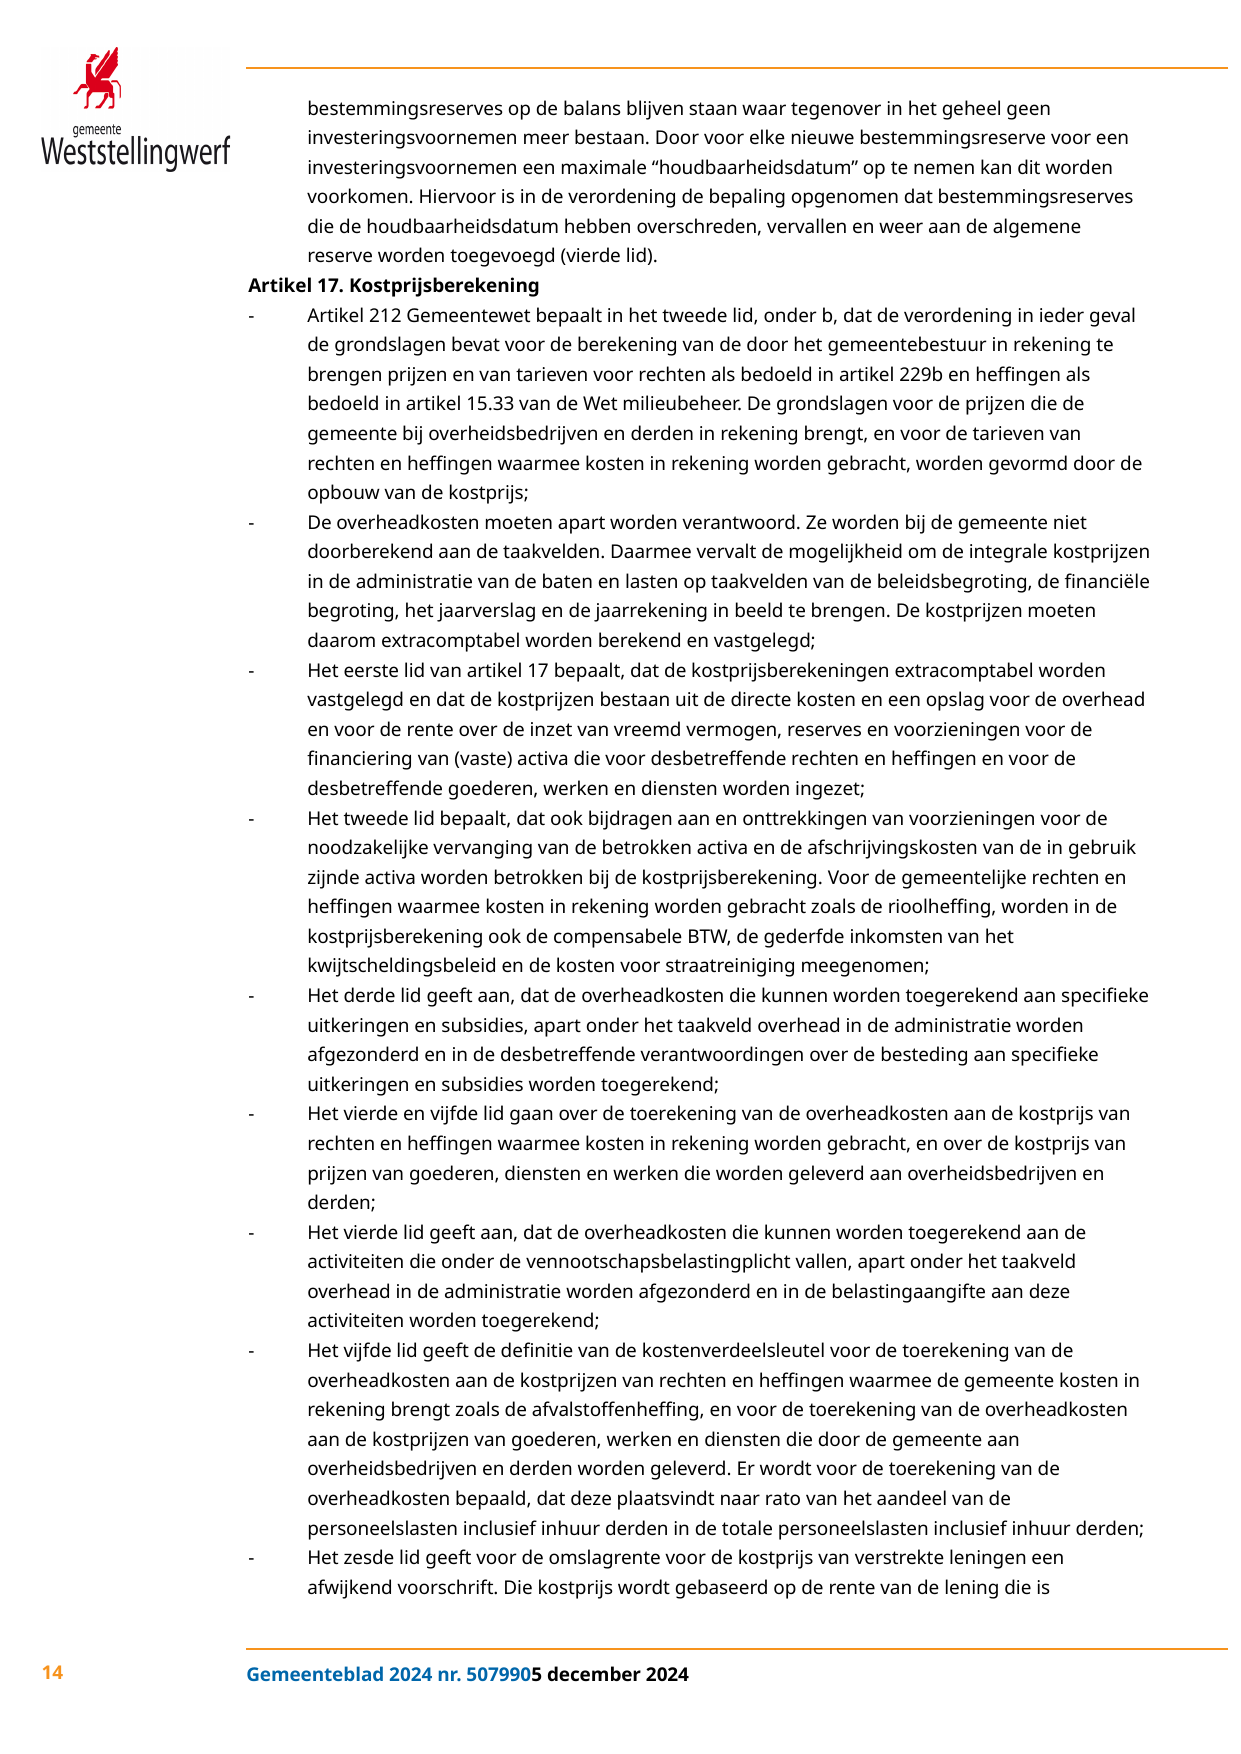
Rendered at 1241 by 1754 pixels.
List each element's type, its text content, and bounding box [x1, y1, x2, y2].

picture [41, 47, 231, 172]
list Artikel 212 Gemeentewet bepaalt in het tweede lid, onder b, dat de verordening in ieder geval de grondslagen bevat voor de berekening van de door het gemeentebestuur in rekening te brengen prijzen en van tarieven voor rechten als bedoeld in artikel 229b en heffingen als bedoeld in artikel 15.33 van de Wet milieubeheer. De grondslagen voor de prijzen die de gemeente bij overheidsbedrijven en derden in rekening brengt, en voor de tarieven van rechten en heffingen waarmee kosten in rekening worden gebracht, worden gevormd door de opbouw van de kostprijs; [248, 302, 1152, 505]
list Het vierde lid geeft aan, dat de overheadkosten die kunnen worden toegerekend aan de activiteiten die onder de vennootschapsbelastingplicht vallen, apart onder het taakveld overhead in de administratie worden afgezonderd en in de belastingaangifte aan deze activiteiten worden toegerekend; [248, 1219, 1152, 1333]
list Het vierde en vijfde lid gaan over de toerekening van de overheadkosten aan de kostprijs van rechten en heffingen waarmee kosten in rekening worden gebracht, en over de kostprijs van prijzen van goederen, diensten en werken die worden geleverd aan overheidsbedrijven en derden; [248, 1101, 1152, 1215]
text Artikel 17. Kostprijsberekening [248, 272, 1152, 298]
list De overheadkosten moeten apart worden verantwoord. Ze worden bij de gemeente niet doorberekend aan de taakvelden. Daarmee vervalt de mogelijkheid om de integrale kostprijzen in de administratie van de baten en lasten op taakvelden van de beleidsbegroting, de financiële begroting, het jaarverslag en de jaarrekening in beeld te brengen. De kostprijzen moeten daarom extracomptabel worden berekend en vastgelegd; [248, 509, 1152, 653]
list Het eerste lid van artikel 17 bepaalt, dat de kostprijsberekeningen extracomptabel worden vastgelegd en dat de kostprijzen bestaan uit de directe kosten en een opslag voor de overhead en voor de rente over de inzet van vreemd vermogen, reserves en voorzieningen voor de financiering van (vaste) activa die voor desbetreffende rechten en heffingen en voor de desbetreffende goederen, werken en diensten worden ingezet; [248, 657, 1152, 801]
list Het derde lid geeft aan, dat de overheadkosten die kunnen worden toegerekend aan specifieke uitkeringen en subsidies, apart onder het taakveld overhead in de administratie worden afgezonderd en in de desbetreffende verantwoordingen over de besteding aan specifieke uitkeringen en subsidies worden toegerekend; [248, 982, 1152, 1097]
list Het vijfde lid geeft de definitie van de kostenverdeelsleutel voor de toerekening van de overheadkosten aan de kostprijzen van rechten en heffingen waarmee de gemeente kosten in rekening brengt zoals de afvalstoffenheffing, en voor de toerekening van de overheadkosten aan de kostprijzen van goederen, werken en diensten die door de gemeente aan overheidsbedrijven en derden worden geleverd. Er wordt voor de toerekening van de overheadkosten bepaald, dat deze plaatsvindt naar rato van het aandeel van de personeelslasten inclusief inhuur derden in de totale personeelslasten inclusief inhuur derden; [248, 1337, 1152, 1541]
list bestemmingsreserves op de balans blijven staan waar tegenover in het geheel geen investeringsvoornemen meer bestaan. Door voor elke nieuwe bestemmingsreserve voor een investeringsvoornemen een maximale “houdbaarheidsdatum” op te nemen kan dit worden voorkomen. Hiervoor is in de verordening de bepaling opgenomen dat bestemmingsreserves die de houdbaarheidsdatum hebben overschreden, vervallen en weer aan de algemene reserve worden toegevoegd (vierde lid). [248, 95, 1152, 268]
list Het zesde lid geeft voor de omslagrente voor de kostprijs van verstrekte leningen een afwijkend voorschrift. Die kostprijs wordt gebaseerd op de rente van de lening die is [248, 1544, 1152, 1600]
list Het tweede lid bepaalt, dat ook bijdragen aan en onttrekkingen van voorzieningen voor de noodzakelijke vervanging van de betrokken activa en de afschrijvingskosten van de in gebruik zijnde activa worden betrokken bij de kostprijsberekening. Voor de gemeentelijke rechten en heffingen waarmee kosten in rekening worden gebracht zoals de rioolheffing, worden in de kostprijsberekening ook de compensabele BTW, de gederfde inkomsten van het kwijtscheldingsbeleid en de kosten voor straatreiniging meegenomen; [248, 805, 1152, 978]
